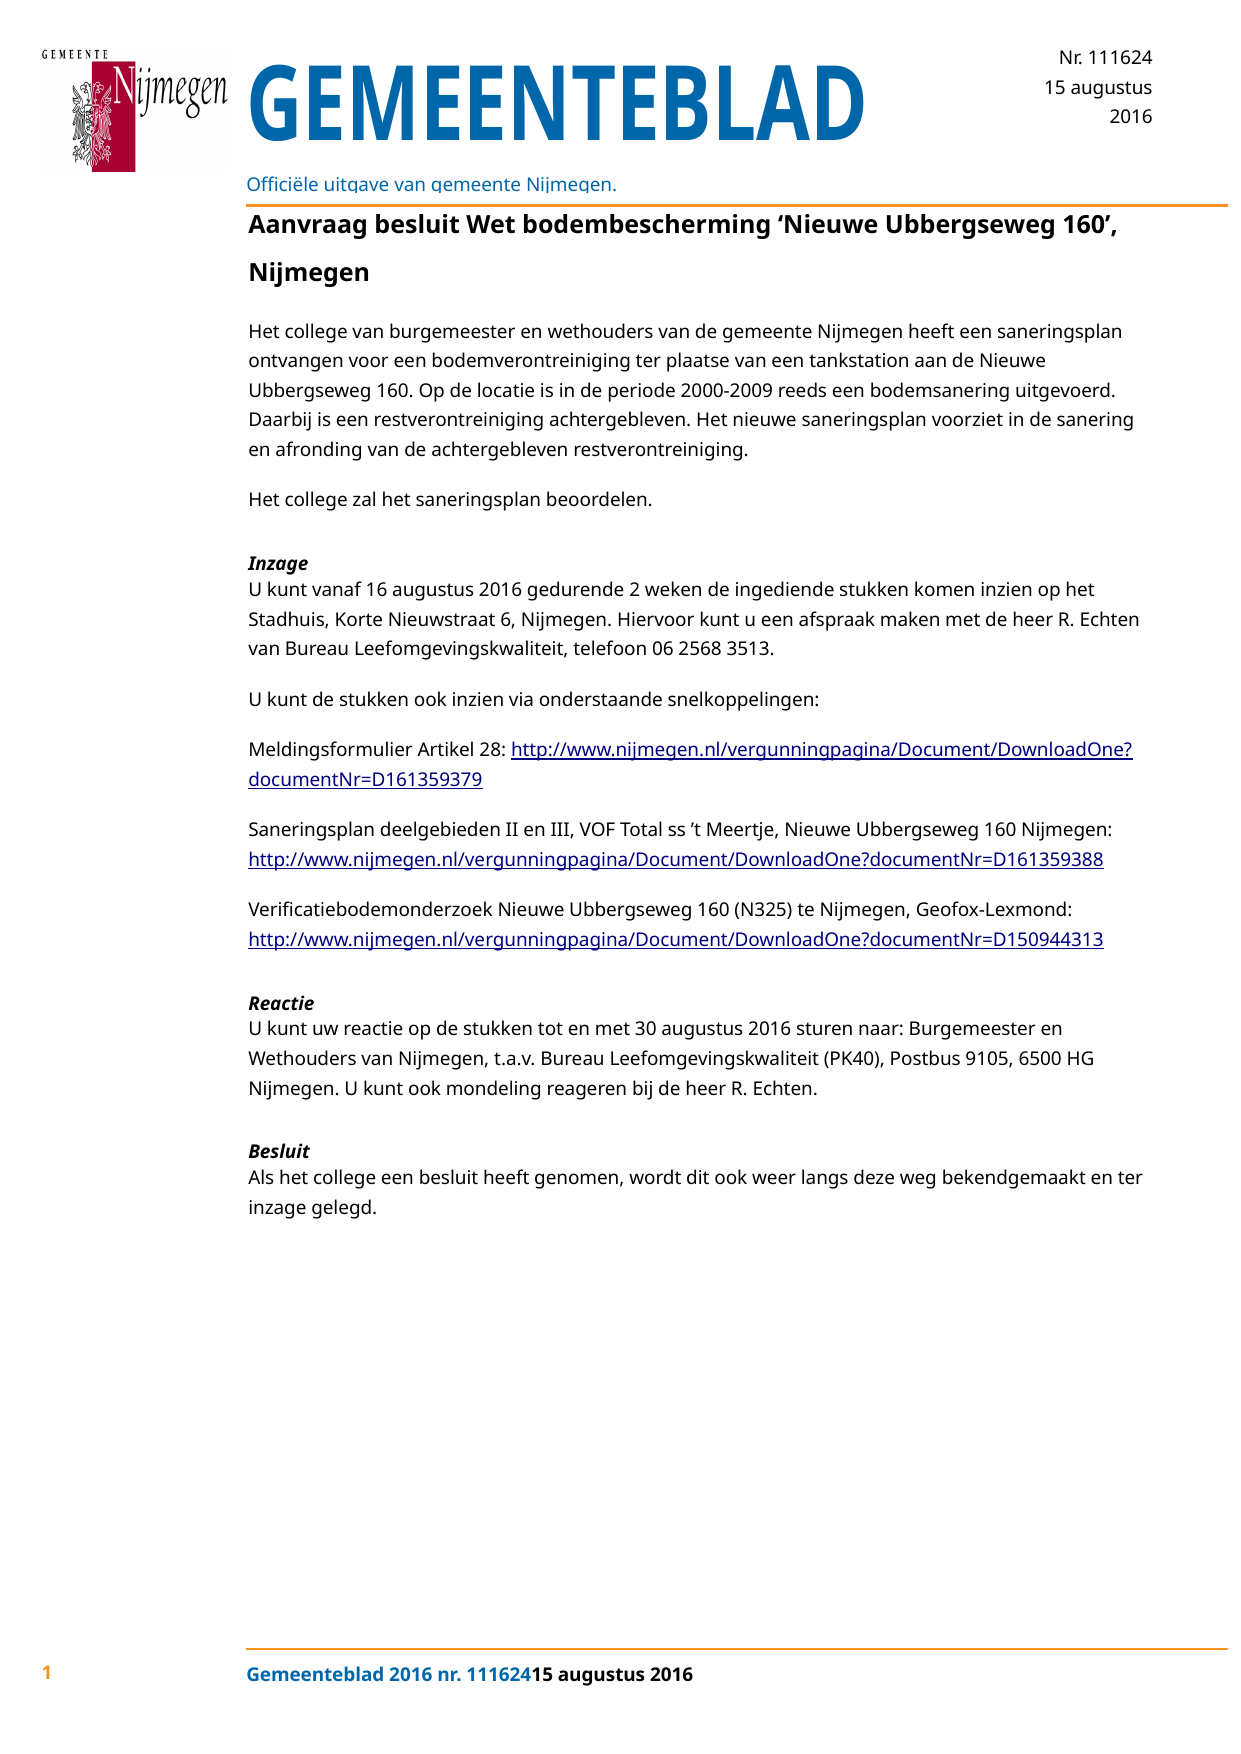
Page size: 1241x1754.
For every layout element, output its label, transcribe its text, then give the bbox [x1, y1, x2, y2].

text U kunt vanaf 16 augustus 2016 gedurende 2 weken de ingediende stukken komen inzien op het Stadhuis, Korte Nieuwstraat 6, Nijmegen. Hiervoor kunt u een afspraak maken met de heer R. Echten van Bureau Leefomgevingskwaliteit, telefoon 06 2568 3513. [248, 576, 1152, 661]
text Saneringsplan deelgebieden II en III, VOF Total ss ’t Meertje, Nieuwe Ubbergseweg 160 Nijmegen: http://www.nijmegen.nl/vergunningpagina/Document/DownloadOne?documentNr=D161359388 [248, 816, 1152, 872]
text Aanvraag besluit Wet bodembescherming ‘Nieuwe Ubbergseweg 160’, Nijmegen [248, 207, 1152, 288]
text Meldingsformulier Artikel 28: http://www.nijmegen.nl/vergunningpagina/Document/DownloadOne?documentNr=D161359379 [248, 736, 1152, 792]
text U kunt de stukken ook inzien via onderstaande snelkoppelingen: [248, 686, 1152, 712]
text Het college van burgemeester en wethouders van de gemeente Nijmegen heeft een saneringsplan ontvangen voor een bodemverontreiniging ter plaatse van een tankstation aan de Nieuwe Ubbergseweg 160. Op de locatie is in de periode 2000-2009 reeds een bodemsanering uitgevoerd. Daarbij is een restverontreiniging achtergebleven. Het nieuwe saneringsplan voorziet in de sanering en afronding van de achtergebleven restverontreiniging. [248, 318, 1152, 462]
text Besluit [248, 1139, 1152, 1164]
text Als het college een besluit heeft genomen, wordt dit ook weer langs deze weg bekendgemaakt en ter inzage gelegd. [248, 1164, 1152, 1220]
picture [41, 47, 231, 172]
text Reactie [248, 990, 1152, 1016]
text Verificatiebodemonderzoek Nieuwe Ubbergseweg 160 (N325) te Nijmegen, Geofox-Lexmond: http://www.nijmegen.nl/vergunningpagina/Document/DownloadOne?documentNr=D150944313 [248, 896, 1152, 952]
text Inzage [248, 551, 1152, 576]
text U kunt uw reactie op de stukken tot en met 30 augustus 2016 sturen naar: Burgemeester en Wethouders van Nijmegen, t.a.v. Bureau Leefomgevingskwaliteit (PK40), Postbus 9105, 6500 HG Nijmegen. U kunt ook mondeling reageren bij de heer R. Echten. [248, 1016, 1152, 1101]
text Het college zal het saneringsplan beoordelen. [248, 487, 1152, 512]
